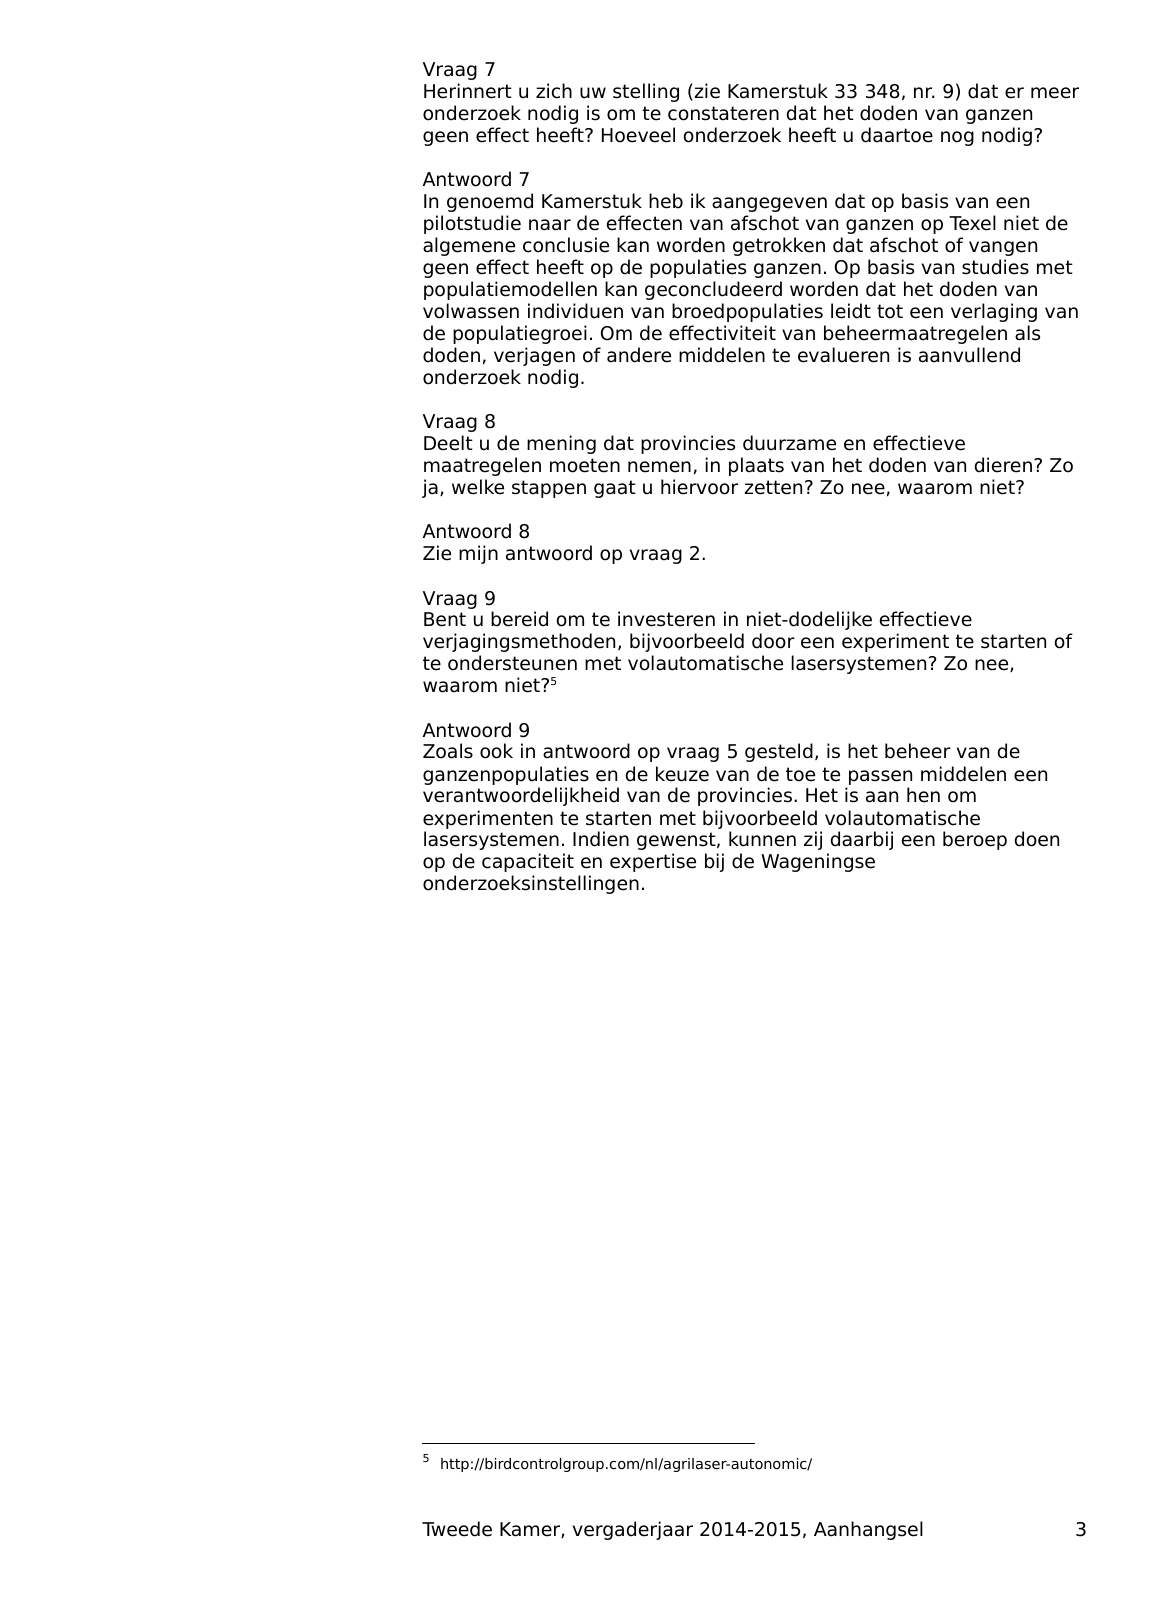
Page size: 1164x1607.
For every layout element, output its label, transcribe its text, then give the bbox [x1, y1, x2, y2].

text Antwoord 8 [422, 521, 1087, 543]
text Vraag 7 [422, 59, 1087, 81]
text Antwoord 7 [422, 169, 1087, 191]
text Antwoord 9 [422, 719, 1087, 741]
text Deelt u de mening dat provincies duurzame en effectieve maatregelen moeten nemen, in plaats van het doden van dieren? Zo ja, welke stappen gaat u hiervoor zetten? Zo nee, waarom niet? [422, 433, 1087, 499]
text Herinnert u zich uw stelling (zie Kamerstuk 33 348, nr. 9) dat er meer onderzoek nodig is om te constateren dat het doden van ganzen geen effect heeft? Hoeveel onderzoek heeft u daartoe nog nodig? [422, 81, 1087, 147]
text Bent u bereid om te investeren in niet-dodelijke effectieve verjagingsmethoden, bijvoorbeeld door een experiment te starten of te ondersteunen met volautomatische lasersystemen? Zo nee, waarom niet? [422, 609, 1087, 697]
text Zoals ook in antwoord op vraag 5 gesteld, is het beheer van de ganzenpopulaties en de keuze van de toe te passen middelen een verantwoordelijkheid van de provincies. Het is aan hen om experimenten te starten met bijvoorbeeld volautomatische lasersystemen. Indien gewenst, kunnen zij daarbij een beroep doen op de capaciteit en expertise bij de Wageningse onderzoeksinstellingen. [422, 741, 1087, 895]
text Zie mijn antwoord op vraag 2. [422, 543, 1087, 565]
text In genoemd Kamerstuk heb ik aangegeven dat op basis van een pilotstudie naar de effecten van afschot van ganzen op Texel niet de algemene conclusie kan worden getrokken dat afschot of vangen geen effect heeft op de populaties ganzen. Op basis van studies met populatiemodellen kan geconcludeerd worden dat het doden van volwassen individuen van broedpopulaties leidt tot een verlaging van de populatiegroei. Om de effectiviteit van beheermaatregelen als doden, verjagen of andere middelen te evalueren is aanvullend onderzoek nodig. [422, 191, 1087, 389]
text http://birdcontrolgroup.com/nl/agrilaser-autonomic/ [422, 1452, 1087, 1474]
text Vraag 8 [422, 411, 1087, 433]
text Vraag 9 [422, 587, 1087, 609]
